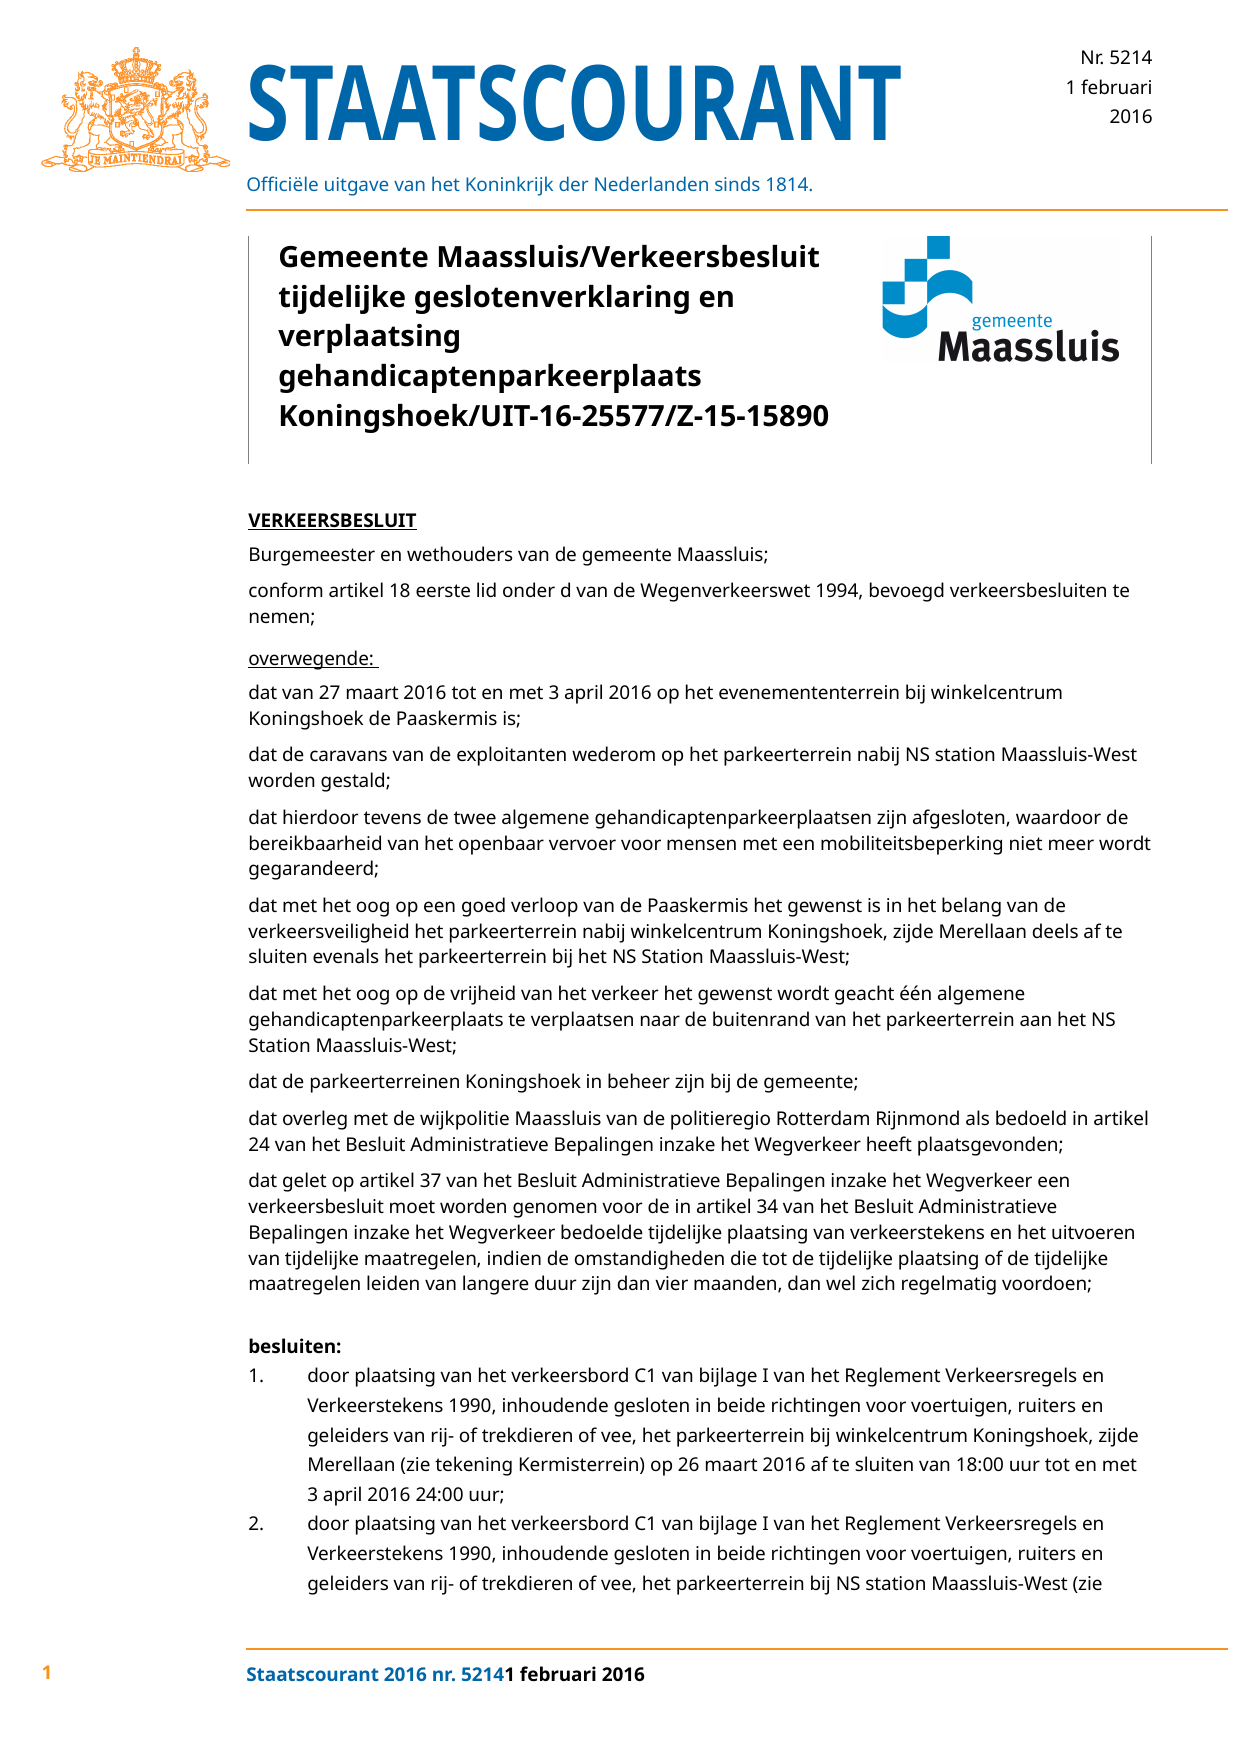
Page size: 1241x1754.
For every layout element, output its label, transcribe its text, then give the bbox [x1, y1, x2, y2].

text dat met het oog op een goed verloop van de Paaskermis het gewenst is in het belang van de verkeersveiligheid het parkeerterrein nabij winkelcentrum Koningshoek, zijde Merellaan deels af te sluiten evenals het parkeerterrein bij het NS Station Maassluis-West; [248, 892, 1152, 969]
text dat gelet op artikel 37 van het Besluit Administratieve Bepalingen inzake het Wegverkeer een verkeersbesluit moet worden genomen voor de in artikel 34 van het Besluit Administratieve Bepalingen inzake het Wegverkeer bedoelde tijdelijke plaatsing van verkeerstekens en het uitvoeren van tijdelijke maatregelen, indien de omstandigheden die tot de tijdelijke plaatsing of de tijdelijke maatregelen leiden van langere duur zijn dan vier maanden, dan wel zich regelmatig voordoen; [248, 1167, 1152, 1296]
picture [882, 236, 927, 281]
text dat de parkeerterreinen Koningshoek in beheer zijn bij de gemeente; [248, 1068, 1152, 1094]
text dat van 27 maart 2016 tot en met 3 april 2016 op het evenemententerrein bij winkelcentrum Koningshoek de Paaskermis is; [248, 679, 1152, 731]
text dat de caravans van de exploitanten wederom op het parkeerterrein nabij NS station Maassluis-West worden gestald; [248, 742, 1152, 793]
text besluiten: [248, 1333, 1152, 1359]
text dat hierdoor tevens de twee algemene gehandicaptenparkeerplaatsen zijn afgesloten, waardoor de bereikbaarheid van het openbaar vervoer voor mensen met een mobiliteitsbeperking niet meer wordt gegarandeerd; [248, 804, 1152, 881]
text overwegende: [248, 645, 1152, 671]
text conform artikel 18 eerste lid onder d van de Wegenverkeerswet 1994, bevoegd verkeersbesluiten te nemen; [248, 578, 1152, 629]
text dat overleg met de wijkpolitie Maassluis van de politieregio Rotterdam Rijnmond als bedoeld in artikel 24 van het Besluit Administratieve Bepalingen inzake het Wegverkeer heeft plaatsgevonden; [248, 1105, 1152, 1157]
text VERKEERSBESLUIT [248, 507, 1152, 533]
picture [882, 236, 1119, 362]
table_header Gemeente Maassluis/Verkeersbesluit tijdelijke geslotenverklaring en verplaatsing gehandicaptenparkeerplaats Koningshoek/UIT-16-25577/Z-15-15890 [249, 236, 850, 464]
list door plaatsing van het verkeersbord C1 van bijlage I van het Reglement Verkeersregels en Verkeerstekens 1990, inhoudende gesloten in beide richtingen voor voertuigen, ruiters en geleiders van rij- of trekdieren of vee, het parkeerterrein bij winkelcentrum Koningshoek, zijde Merellaan (zie tekening Kermisterrein) op 26 maart 2016 af te sluiten van 18:00 uur tot en met 3 april 2016 24:00 uur; [248, 1363, 1152, 1507]
list door plaatsing van het verkeersbord C1 van bijlage I van het Reglement Verkeersregels en Verkeerstekens 1990, inhoudende gesloten in beide richtingen voor voertuigen, ruiters en geleiders van rij- of trekdieren of vee, het parkeerterrein bij NS station Maassluis-West (zie [248, 1511, 1152, 1596]
picture [41, 47, 231, 172]
text Burgemeester en wethouders van de gemeente Maassluis; [248, 541, 1152, 567]
table_header [850, 236, 1151, 464]
text dat met het oog op de vrijheid van het verkeer het gewenst wordt geacht één algemene gehandicaptenparkeerplaats te verplaatsen naar de buitenrand van het parkeerterrein aan het NS Station Maassluis-West; [248, 980, 1152, 1057]
